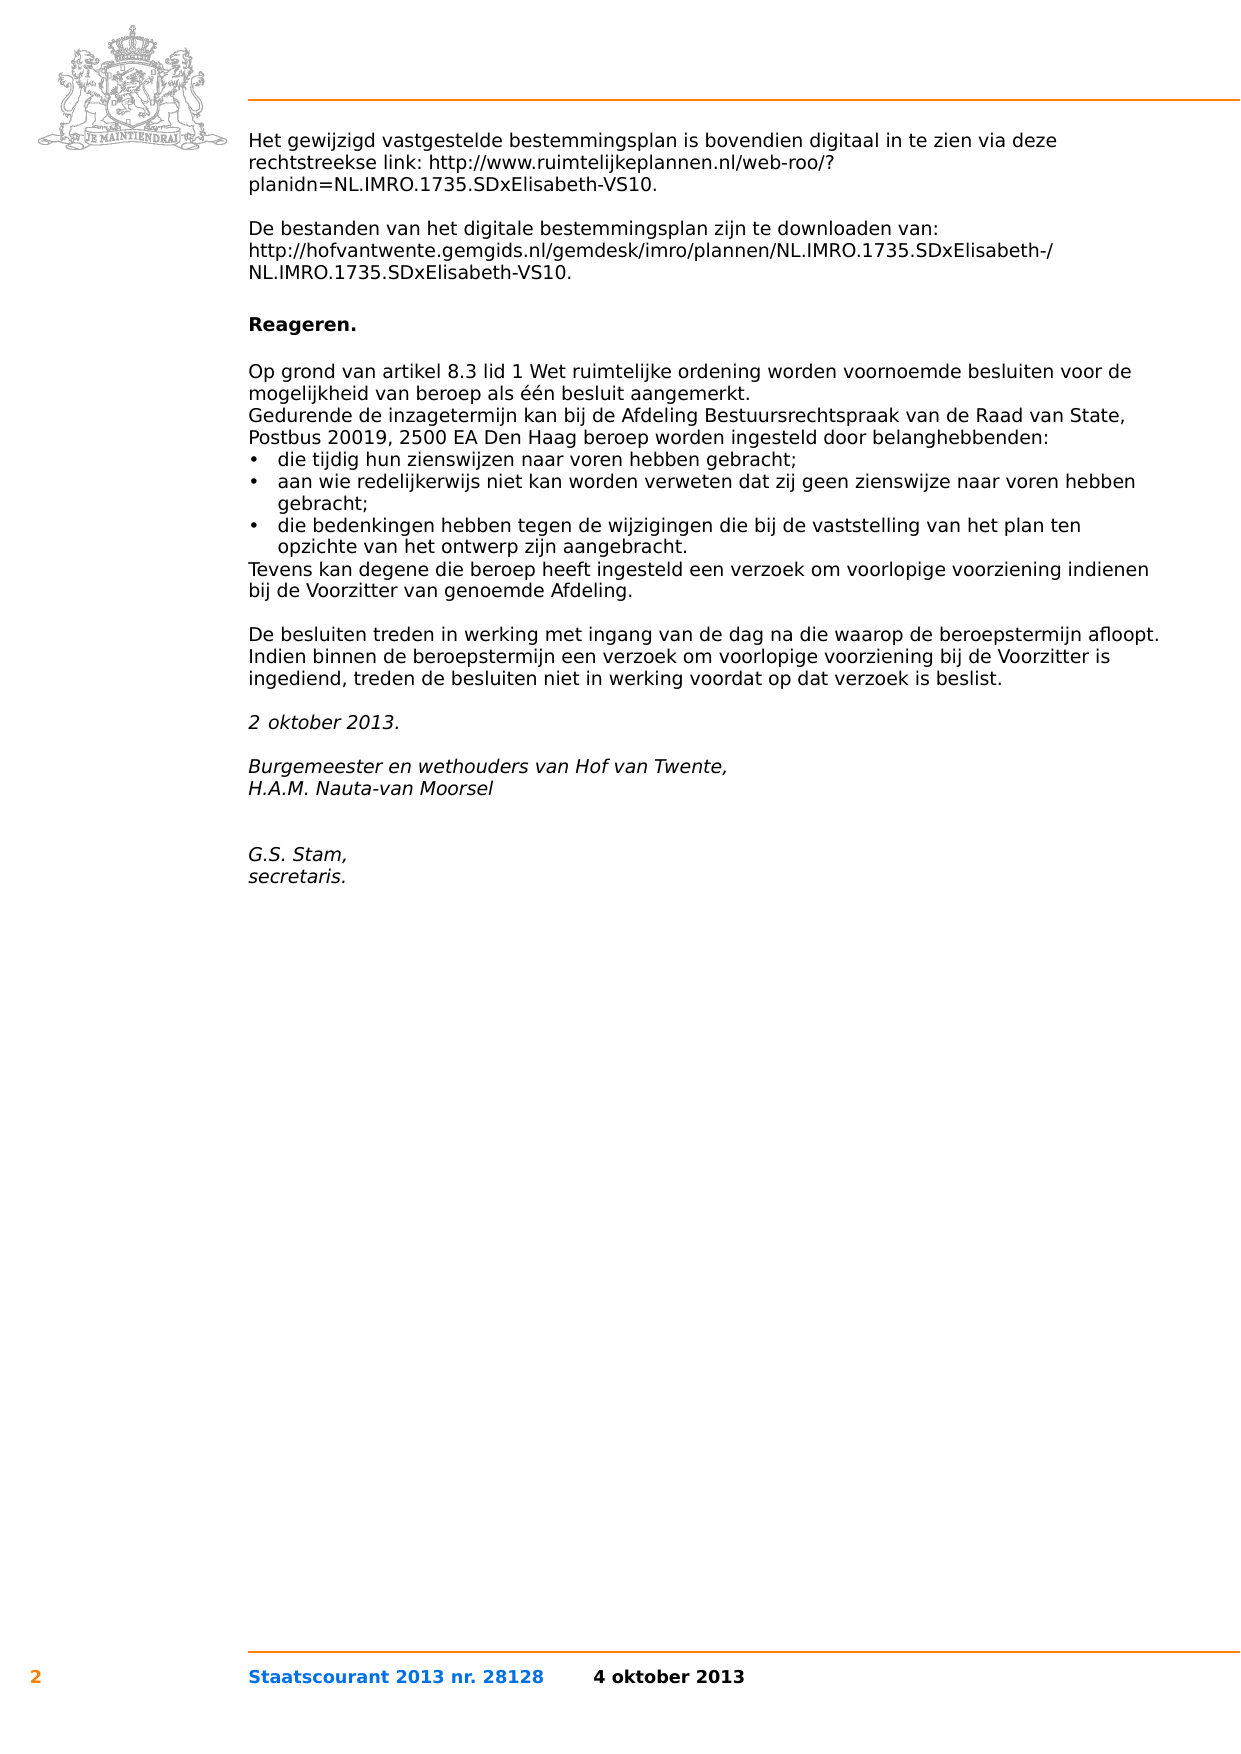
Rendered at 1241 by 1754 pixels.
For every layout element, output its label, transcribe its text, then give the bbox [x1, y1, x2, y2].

text Tevens kan degene die beroep heeft ingesteld een verzoek om voorlopige voorziening indienen bij de Voorzitter van genoemde Afdeling. [248, 558, 1163, 602]
text Het gewijzigd vastgestelde bestemmingsplan is bovendien digitaal in te zien via deze rechtstreekse link: http://www.ruimtelijkeplannen.nl/web-roo/?planidn=NL.IMRO.1735.SDxElisabeth-VS10. [248, 130, 1163, 196]
text De bestanden van het digitale bestemmingsplan zijn te downloaden van: http://hofvantwente.gemgids.nl/gemdesk/imro/plannen/NL.IMRO.1735.SDxElisabeth-/NL.IMRO.1735.SDxElisabeth-VS10. [248, 218, 1163, 284]
text Burgemeester en wethouders van Hof van Twente, H.A.M. Nauta-van Moorsel [248, 756, 1163, 800]
text Indien binnen de beroepstermijn een verzoek om voorlopige voorziening bij de Voorzitter is ingediend, treden de besluiten niet in werking voordat op dat verzoek is beslist. [248, 646, 1163, 690]
text Op grond van artikel 8.3 lid 1 Wet ruimtelijke ordening worden voornoemde besluiten voor de mogelijkheid van beroep als één besluit aangemerkt. [248, 361, 1163, 404]
text G.S. Stam, secretaris. [248, 822, 1163, 888]
text • aan wie redelijkerwijs niet kan worden verweten dat zij geen zienswijze naar voren hebben gebracht; [248, 471, 1163, 514]
text De besluiten treden in werking met ingang van de dag na die waarop de beroepstermijn afloopt. [248, 624, 1163, 646]
text 2 oktober 2013. [248, 712, 1163, 734]
text Gedurende de inzagetermijn kan bij de Afdeling Bestuursrechtspraak van de Raad van State, Postbus 20019, 2500 EA Den Haag beroep worden ingesteld door belanghebbenden: [248, 404, 1163, 448]
text • die tijdig hun zienswijzen naar voren hebben gebracht; [248, 448, 1163, 471]
text • die bedenkingen hebben tegen de wijzigingen die bij de vaststelling van het plan ten opzichte van het ontwerp zijn aangebracht. [248, 514, 1163, 558]
subtitle Reageren. [248, 314, 1163, 336]
picture [38, 25, 227, 150]
